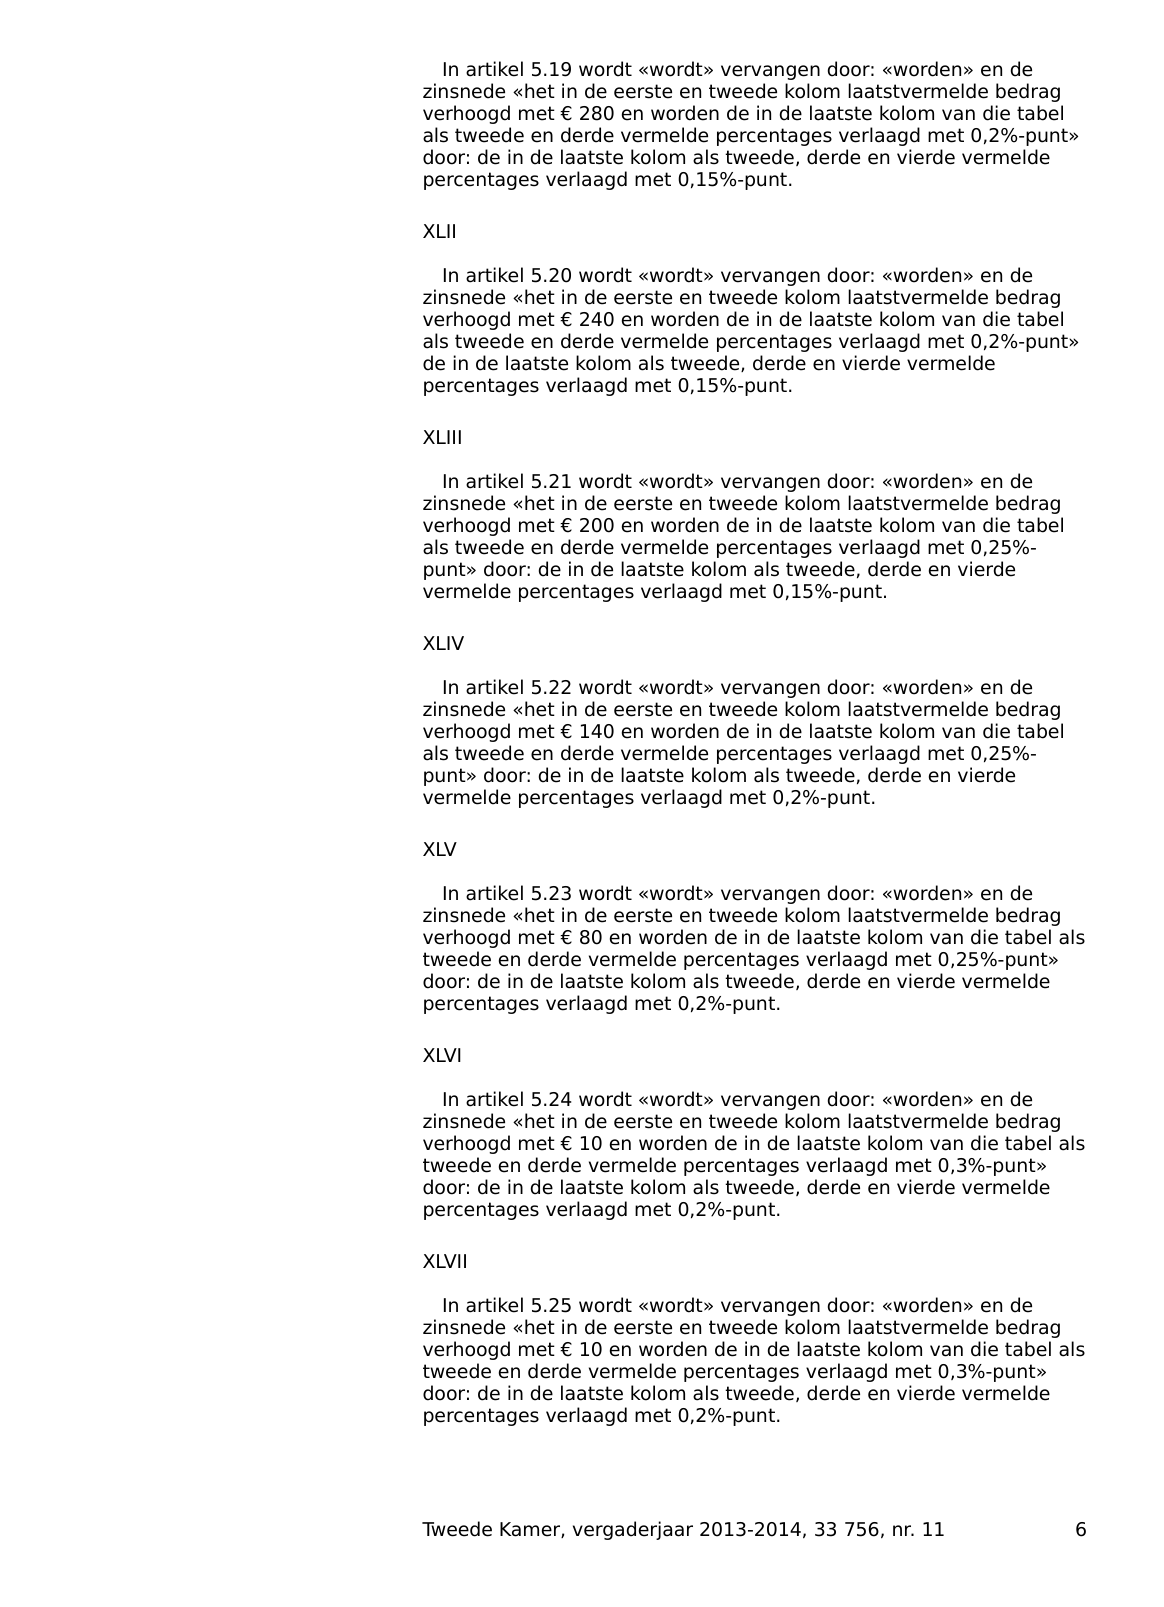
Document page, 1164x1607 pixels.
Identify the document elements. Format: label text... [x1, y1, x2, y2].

subtitle XLVI [422, 1045, 1087, 1067]
text In artikel 5.23 wordt «wordt» vervangen door: «worden» en de zinsnede «het in de eerste en tweede kolom laatstvermelde bedrag verhoogd met € 80 en worden de in de laatste kolom van die tabel als tweede en derde vermelde percentages verlaagd met 0,25%-punt» door: de in de laatste kolom als tweede, derde en vierde vermelde percentages verlaagd met 0,2%-punt. [422, 883, 1087, 1015]
text In artikel 5.21 wordt «wordt» vervangen door: «worden» en de zinsnede «het in de eerste en tweede kolom laatstvermelde bedrag verhoogd met € 200 en worden de in de laatste kolom van die tabel als tweede en derde vermelde percentages verlaagd met 0,25%-punt» door: de in de laatste kolom als tweede, derde en vierde vermelde percentages verlaagd met 0,15%-punt. [422, 471, 1087, 603]
subtitle XLIV [422, 633, 1087, 655]
subtitle XLV [422, 839, 1087, 861]
subtitle XLII [422, 221, 1087, 243]
text In artikel 5.22 wordt «wordt» vervangen door: «worden» en de zinsnede «het in de eerste en tweede kolom laatstvermelde bedrag verhoogd met € 140 en worden de in de laatste kolom van die tabel als tweede en derde vermelde percentages verlaagd met 0,25%-punt» door: de in de laatste kolom als tweede, derde en vierde vermelde percentages verlaagd met 0,2%-punt. [422, 677, 1087, 809]
text In artikel 5.25 wordt «wordt» vervangen door: «worden» en de zinsnede «het in de eerste en tweede kolom laatstvermelde bedrag verhoogd met € 10 en worden de in de laatste kolom van die tabel als tweede en derde vermelde percentages verlaagd met 0,3%-punt» door: de in de laatste kolom als tweede, derde en vierde vermelde percentages verlaagd met 0,2%-punt. [422, 1295, 1087, 1427]
subtitle XLIII [422, 427, 1087, 449]
text In artikel 5.19 wordt «wordt» vervangen door: «worden» en de zinsnede «het in de eerste en tweede kolom laatstvermelde bedrag verhoogd met € 280 en worden de in de laatste kolom van die tabel als tweede en derde vermelde percentages verlaagd met 0,2%-punt» door: de in de laatste kolom als tweede, derde en vierde vermelde percentages verlaagd met 0,15%-punt. [422, 59, 1087, 191]
text In artikel 5.24 wordt «wordt» vervangen door: «worden» en de zinsnede «het in de eerste en tweede kolom laatstvermelde bedrag verhoogd met € 10 en worden de in de laatste kolom van die tabel als tweede en derde vermelde percentages verlaagd met 0,3%-punt» door: de in de laatste kolom als tweede, derde en vierde vermelde percentages verlaagd met 0,2%-punt. [422, 1089, 1087, 1221]
text In artikel 5.20 wordt «wordt» vervangen door: «worden» en de zinsnede «het in de eerste en tweede kolom laatstvermelde bedrag verhoogd met € 240 en worden de in de laatste kolom van die tabel als tweede en derde vermelde percentages verlaagd met 0,2%-punt» de in de laatste kolom als tweede, derde en vierde vermelde percentages verlaagd met 0,15%-punt. [422, 265, 1087, 397]
subtitle XLVII [422, 1251, 1087, 1273]
